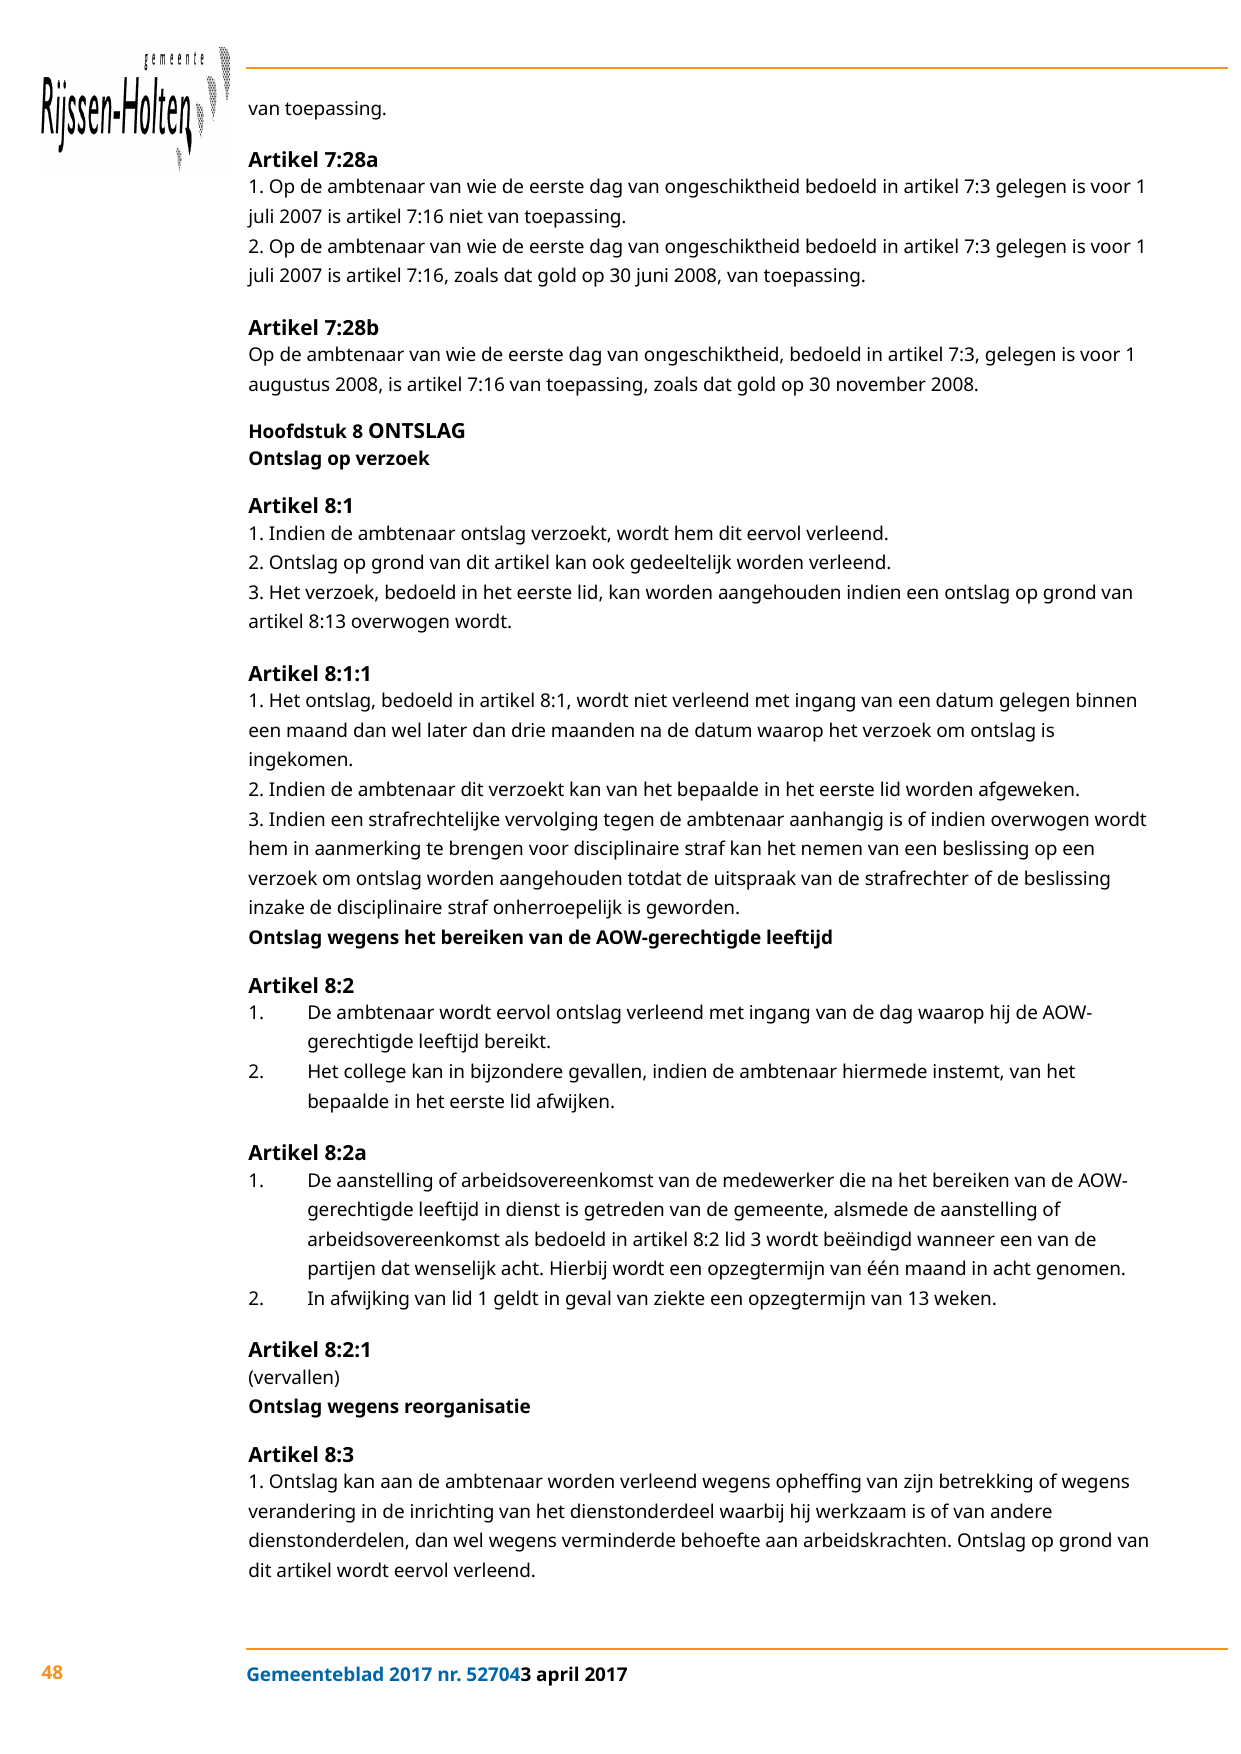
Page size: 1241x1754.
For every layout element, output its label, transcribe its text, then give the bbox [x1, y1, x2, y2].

text Ontslag op verzoek [248, 445, 1152, 471]
picture [41, 47, 231, 172]
list Het college kan in bijzondere gevallen, indien de ambtenaar hiermede instemt, van het bepaalde in het eerste lid afwijken. [248, 1058, 1152, 1114]
text Artikel 8:1:1 [248, 659, 1152, 687]
text Ontslag wegens reorganisatie [248, 1393, 1152, 1419]
text 3. Het verzoek, bedoeld in het eerste lid, kan worden aangehouden indien een ontslag op grond van artikel 8:13 overwogen wordt. [248, 579, 1152, 634]
text Artikel 7:28a [248, 145, 1152, 174]
text 2. Op de ambtenaar van wie de eerste dag van ongeschiktheid bedoeld in artikel 7:3 gelegen is voor 1 juli 2007 is artikel 7:16, zoals dat gold op 30 juni 2008, van toepassing. [248, 233, 1152, 288]
text Artikel 8:2:1 [248, 1336, 1152, 1364]
text 1. Het ontslag, bedoeld in artikel 8:1, wordt niet verleend met ingang van een datum gelegen binnen een maand dan wel later dan drie maanden na de datum waarop het verzoek om ontslag is ingekomen. [248, 687, 1152, 772]
text Op de ambtenaar van wie de eerste dag van ongeschiktheid, bedoeld in artikel 7:3, gelegen is voor 1 augustus 2008, is artikel 7:16 van toepassing, zoals dat gold op 30 november 2008. [248, 341, 1152, 397]
text van toepassing. [248, 95, 1152, 121]
text Ontslag wegens het bereiken van de AOW-gerechtigde leeftijd [248, 924, 1152, 950]
text (vervallen) [248, 1364, 1152, 1390]
text 1. Op de ambtenaar van wie de eerste dag van ongeschiktheid bedoeld in artikel 7:3 gelegen is voor 1 juli 2007 is artikel 7:16 niet van toepassing. [248, 174, 1152, 229]
text 2. Ontslag op grond van dit artikel kan ook gedeeltelijk worden verleend. [248, 549, 1152, 575]
text Artikel 8:3 [248, 1440, 1152, 1468]
list De ambtenaar wordt eervol ontslag verleend met ingang van de dag waarop hij de AOW-gerechtigde leeftijd bereikt. [248, 999, 1152, 1054]
text Artikel 8:2a [248, 1138, 1152, 1167]
text 3. Indien een strafrechtelijke vervolging tegen de ambtenaar aanhangig is of indien overwogen wordt hem in aanmerking te brengen voor disciplinaire straf kan het nemen van een beslissing op een verzoek om ontslag worden aangehouden totdat de uitspraak van de strafrechter of de beslissing inzake de disciplinaire straf onherroepelijk is geworden. [248, 806, 1152, 920]
text Artikel 8:1 [248, 491, 1152, 520]
text 2. Indien de ambtenaar dit verzoekt kan van het bepaalde in het eerste lid worden afgeweken. [248, 776, 1152, 802]
list De aanstelling of arbeidsovereenkomst van de medewerker die na het bereiken van de AOW-gerechtigde leeftijd in dienst is getreden van de gemeente, alsmede de aanstelling of arbeidsovereenkomst als bedoeld in artikel 8:2 lid 3 wordt beëindigd wanneer een van de partijen dat wenselijk acht. Hierbij wordt een opzegtermijn van één maand in acht genomen. [248, 1167, 1152, 1281]
text Artikel 8:2 [248, 971, 1152, 999]
text Hoofdstuk 8 ONTSLAG [248, 416, 1152, 445]
text 1. Ontslag kan aan de ambtenaar worden verleend wegens opheffing van zijn betrekking of wegens verandering in de inrichting van het dienstonderdeel waarbij hij werkzaam is of van andere dienstonderdelen, dan wel wegens verminderde behoefte aan arbeidskrachten. Ontslag op grond van dit artikel wordt eervol verleend. [248, 1468, 1152, 1583]
text 1. Indien de ambtenaar ontslag verzoekt, wordt hem dit eervol verleend. [248, 520, 1152, 546]
list In afwijking van lid 1 geldt in geval van ziekte een opzegtermijn van 13 weken. [248, 1285, 1152, 1311]
text Artikel 7:28b [248, 313, 1152, 341]
